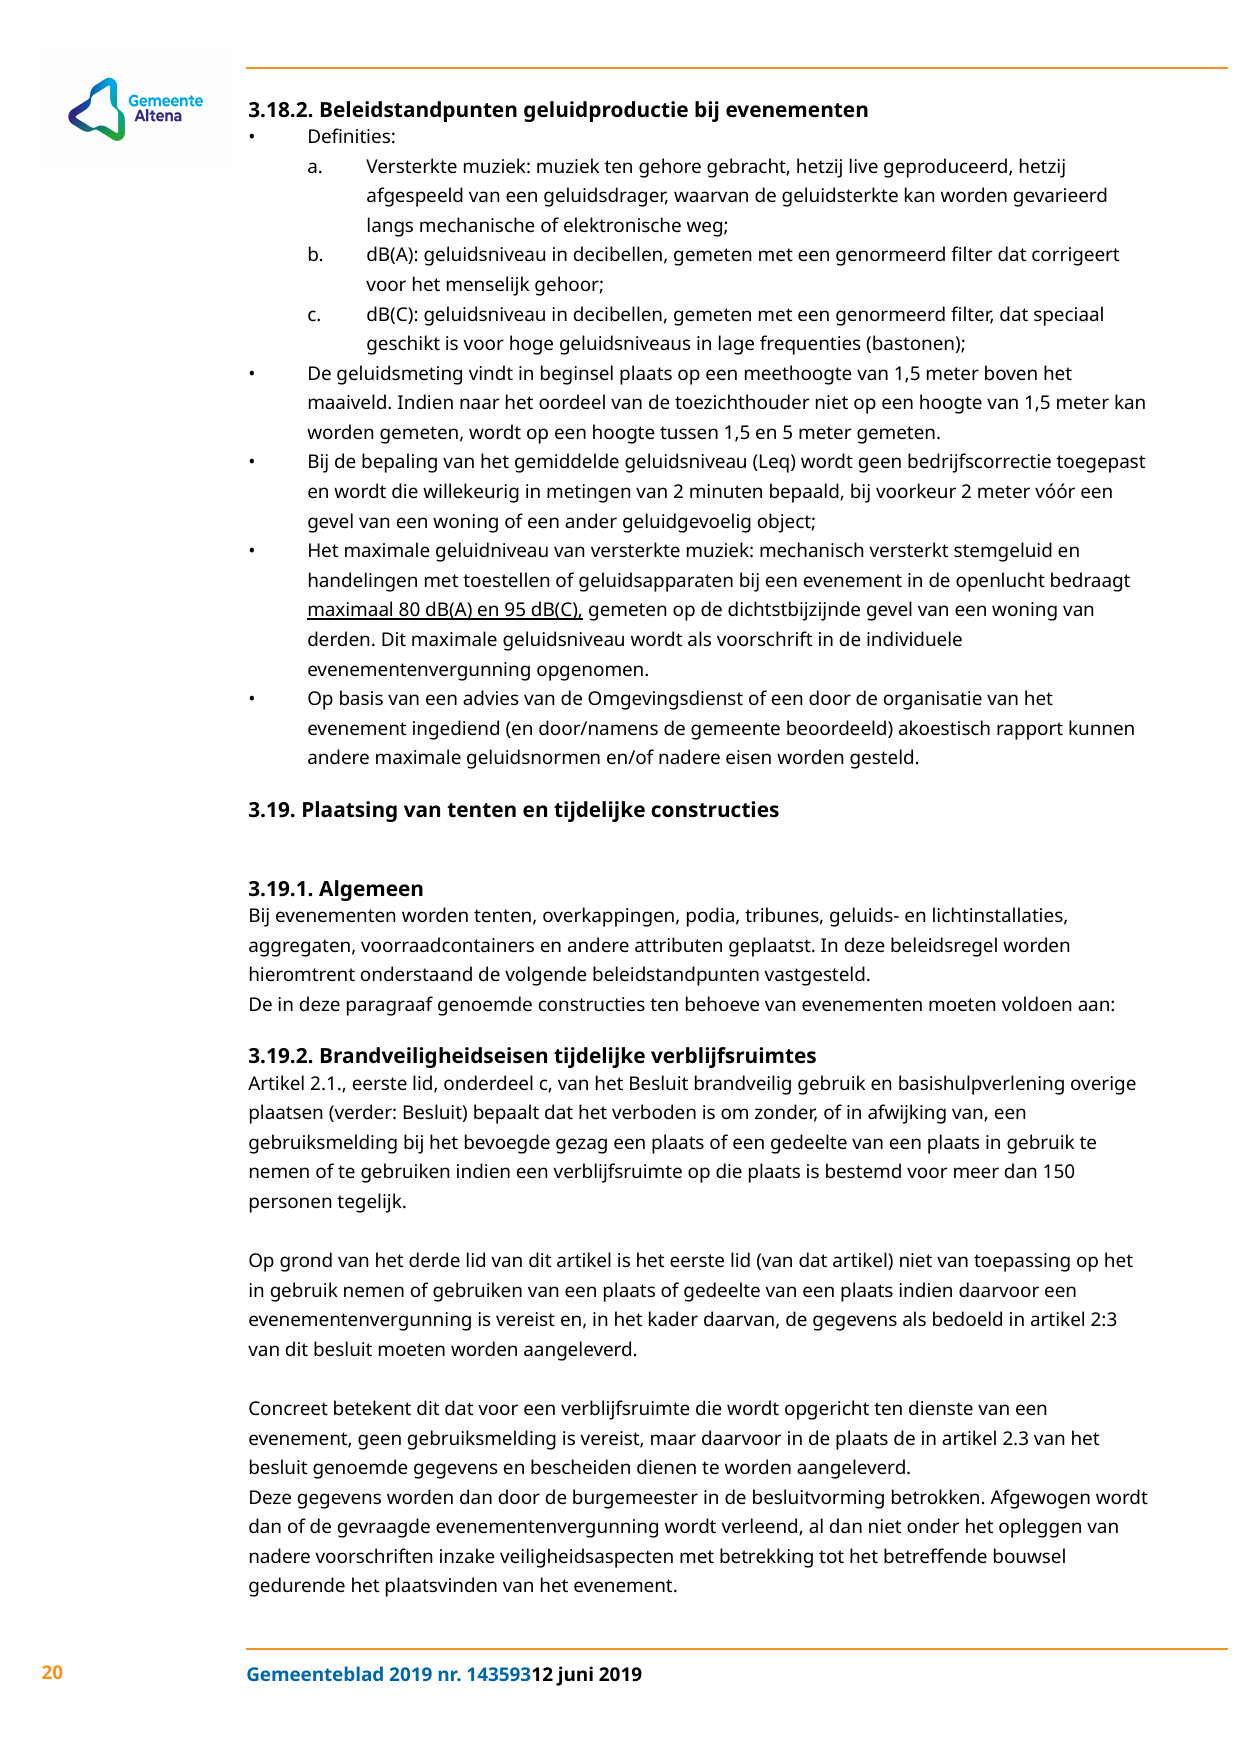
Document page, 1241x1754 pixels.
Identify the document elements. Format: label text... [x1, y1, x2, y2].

list Op basis van een advies van de Omgevingsdienst of een door de organisatie van het evenement ingediend (en door/namens de gemeente beoordeeld) akoestisch rapport kunnen andere maximale geluidsnormen en/of nadere eisen worden gesteld. [248, 685, 1152, 770]
text 3.19.1. Algemeen [248, 874, 1152, 902]
text 3.19. Plaatsing van tenten en tijdelijke constructies [248, 795, 1152, 823]
text Op grond van het derde lid van dit artikel is het eerste lid (van dat artikel) niet van toepassing op het in gebruik nemen of gebruiken van een plaats of gedeelte van een plaats indien daarvoor een evenementenvergunning is vereist en, in het kader daarvan, de gegevens als bedoeld in artikel 2:3 van dit besluit moeten worden aangeleverd. [248, 1247, 1152, 1362]
text 3.19.2. Brandveiligheidseisen tijdelijke verblijfsruimtes [248, 1041, 1152, 1070]
list Het maximale geluidniveau van versterkte muziek: mechanisch versterkt stemgeluid en handelingen met toestellen of geluidsapparaten bij een evenement in de openlucht bedraagt maximaal 80 dB(A) en 95 dB(C), gemeten op de dichtstbijzijnde gevel van een woning van derden. Dit maximale geluidsniveau wordt als voorschrift in de individuele evenementenvergunning opgenomen. [248, 537, 1152, 681]
picture [41, 47, 231, 172]
list dB(C): geluidsniveau in decibellen, gemeten met een genormeerd filter, dat speciaal geschikt is voor hoge geluidsniveaus in lage frequenties (bastonen); [307, 301, 1152, 356]
text De in deze paragraaf genoemde constructies ten behoeve van evenementen moeten voldoen aan: [248, 991, 1152, 1017]
list De geluidsmeting vindt in beginsel plaats op een meethoogte van 1,5 meter boven het maaiveld. Indien naar het oordeel van de toezichthouder niet op een hoogte van 1,5 meter kan worden gemeten, wordt op een hoogte tussen 1,5 en 5 meter gemeten. [248, 360, 1152, 445]
list Versterkte muziek: muziek ten gehore gebracht, hetzij live geproduceerd, hetzij afgespeeld van een geluidsdrager, waarvan de geluidsterkte kan worden gevarieerd langs mechanische of elektronische weg; [307, 153, 1152, 238]
list dB(A): geluidsniveau in decibellen, gemeten met een genormeerd filter dat corrigeert voor het menselijk gehoor; [307, 242, 1152, 297]
list Bij de bepaling van het gemiddelde geluidsniveau (Leq) wordt geen bedrijfscorrectie toegepast en wordt die willekeurig in metingen van 2 minuten bepaald, bij voorkeur 2 meter vóór een gevel van een woning of een ander geluidgevoelig object; [248, 449, 1152, 533]
text Deze gegevens worden dan door de burgemeester in de besluitvorming betrokken. Afgewogen wordt dan of de gevraagde evenementenvergunning wordt verleend, al dan niet onder het opleggen van nadere voorschriften inzake veiligheidsaspecten met betrekking tot het betreffende bouwsel gedurende het plaatsvinden van het evenement. [248, 1484, 1152, 1598]
list Definities: [248, 123, 1152, 149]
text 3.18.2. Beleidstandpunten geluidproductie bij evenementen [248, 95, 1152, 123]
text Bij evenementen worden tenten, overkappingen, podia, tribunes, geluids- en lichtinstallaties, aggregaten, voorraadcontainers en andere attributen geplaatst. In deze beleidsregel worden hieromtrent onderstaand de volgende beleidstandpunten vastgesteld. [248, 902, 1152, 987]
text Artikel 2.1., eerste lid, onderdeel c, van het Besluit brandveilig gebruik en basishulpverlening overige plaatsen (verder: Besluit) bepaalt dat het verboden is om zonder, of in afwijking van, een gebruiksmelding bij het bevoegde gezag een plaats of een gedeelte van een plaats in gebruik te nemen of te gebruiken indien een verblijfsruimte op die plaats is bestemd voor meer dan 150 personen tegelijk. [248, 1070, 1152, 1214]
text Concreet betekent dit dat voor een verblijfsruimte die wordt opgericht ten dienste van een evenement, geen gebruiksmelding is vereist, maar daarvoor in de plaats de in artikel 2.3 van het besluit genoemde gegevens en bescheiden dienen te worden aangeleverd. [248, 1395, 1152, 1480]
